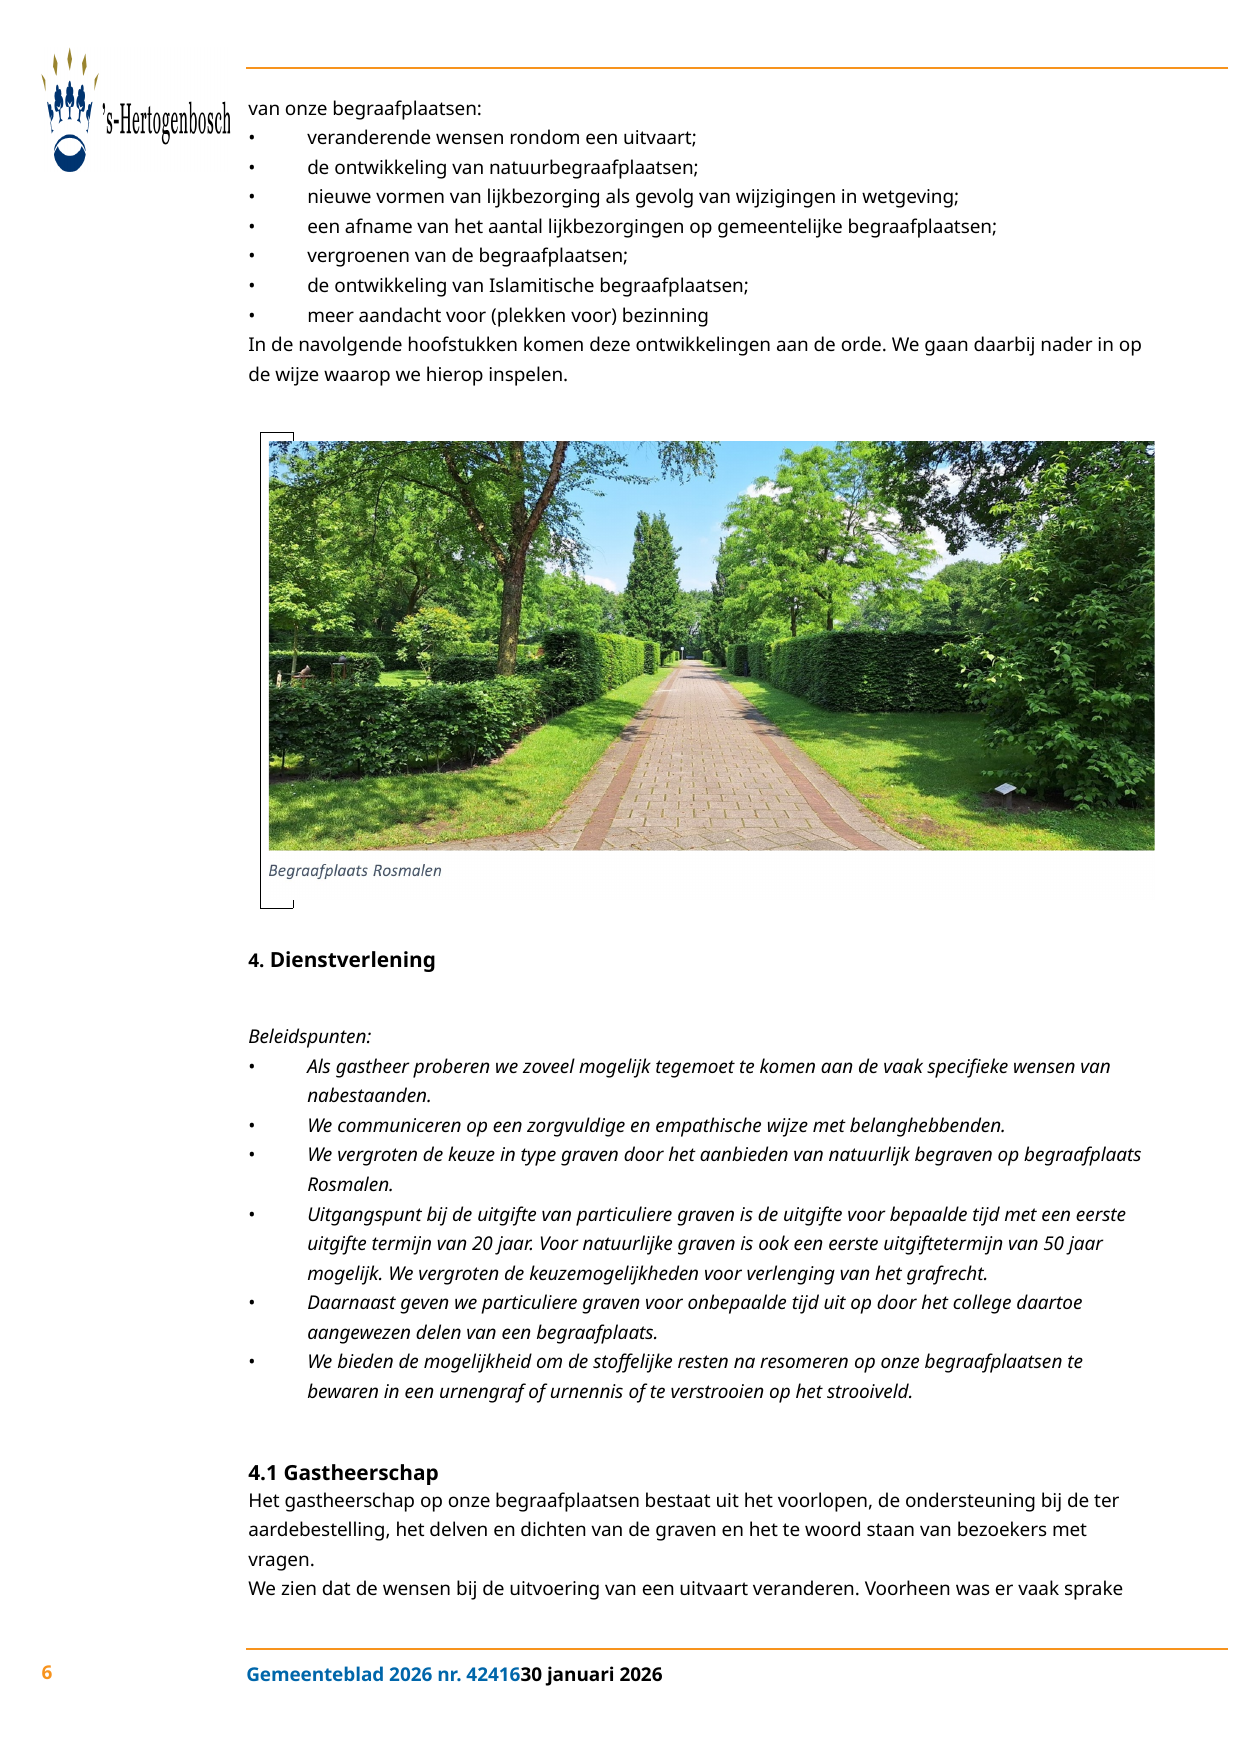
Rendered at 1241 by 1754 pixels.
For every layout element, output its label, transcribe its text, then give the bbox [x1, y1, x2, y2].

list We communiceren op een zorgvuldige en empathische wijze met belanghebbenden. [248, 1112, 1152, 1138]
list veranderende wensen rondom een uitvaart; [248, 124, 1152, 150]
list de ontwikkeling van natuurbegraafplaatsen; [248, 154, 1152, 180]
list vergroenen van de begraafplaatsen; [248, 243, 1152, 268]
list Als gastheer proberen we zoveel mogelijk tegemoet te komen aan de vaak specifieke wensen van nabestaanden. [248, 1053, 1152, 1108]
text We zien dat de wensen bij de uitvoering van een uitvaart veranderen. Voorheen was er vaak sprake [248, 1576, 1152, 1601]
text Het gastheerschap op onze begraafplaatsen bestaat uit het voorlopen, de ondersteuning bij de ter aardebestelling, het delven en dichten van de graven en het te woord staan van bezoekers met vragen. [248, 1487, 1152, 1572]
text In de navolgende hoofstukken komen deze ontwikkelingen aan de orde. We gaan daarbij nader in op de wijze waarop we hierop inspelen. [248, 331, 1152, 387]
text 4.1 Gastheerschap [248, 1458, 1152, 1487]
picture [41, 47, 231, 172]
text 4. Dienstverlening [248, 946, 1152, 974]
list nieuwe vormen van lijkbezorging als gevolg van wijzigingen in wetgeving; [248, 183, 1152, 209]
list We vergroten de keuze in type graven door het aanbieden van natuurlijk begraven op begraafplaats Rosmalen. [248, 1142, 1152, 1197]
list een afname van het aantal lijkbezorgingen op gemeentelijke begraafplaatsen; [248, 213, 1152, 239]
text van onze begraafplaatsen: [248, 95, 1152, 121]
picture [268, 441, 1155, 900]
list We bieden de mogelijkheid om de stoffelijke resten na resomeren op onze begraafplaatsen te bewaren in een urnengraf of urnennis of te verstrooien op het strooiveld. [248, 1349, 1152, 1404]
list Daarnaast geven we particuliere graven voor onbepaalde tijd uit op door het college daartoe aangewezen delen van een begraafplaats. [248, 1289, 1152, 1345]
list Uitgangspunt bij de uitgifte van particuliere graven is de uitgifte voor bepaalde tijd met een eerste uitgifte termijn van 20 jaar. Voor natuurlijke graven is ook een eerste uitgiftetermijn van 50 jaar mogelijk. We vergroten de keuzemogelijkheden voor verlenging van het grafrecht. [248, 1201, 1152, 1286]
list meer aandacht voor (plekken voor) bezinning [248, 302, 1152, 328]
text Beleidspunten: [248, 1023, 1152, 1049]
list de ontwikkeling van Islamitische begraafplaatsen; [248, 272, 1152, 298]
